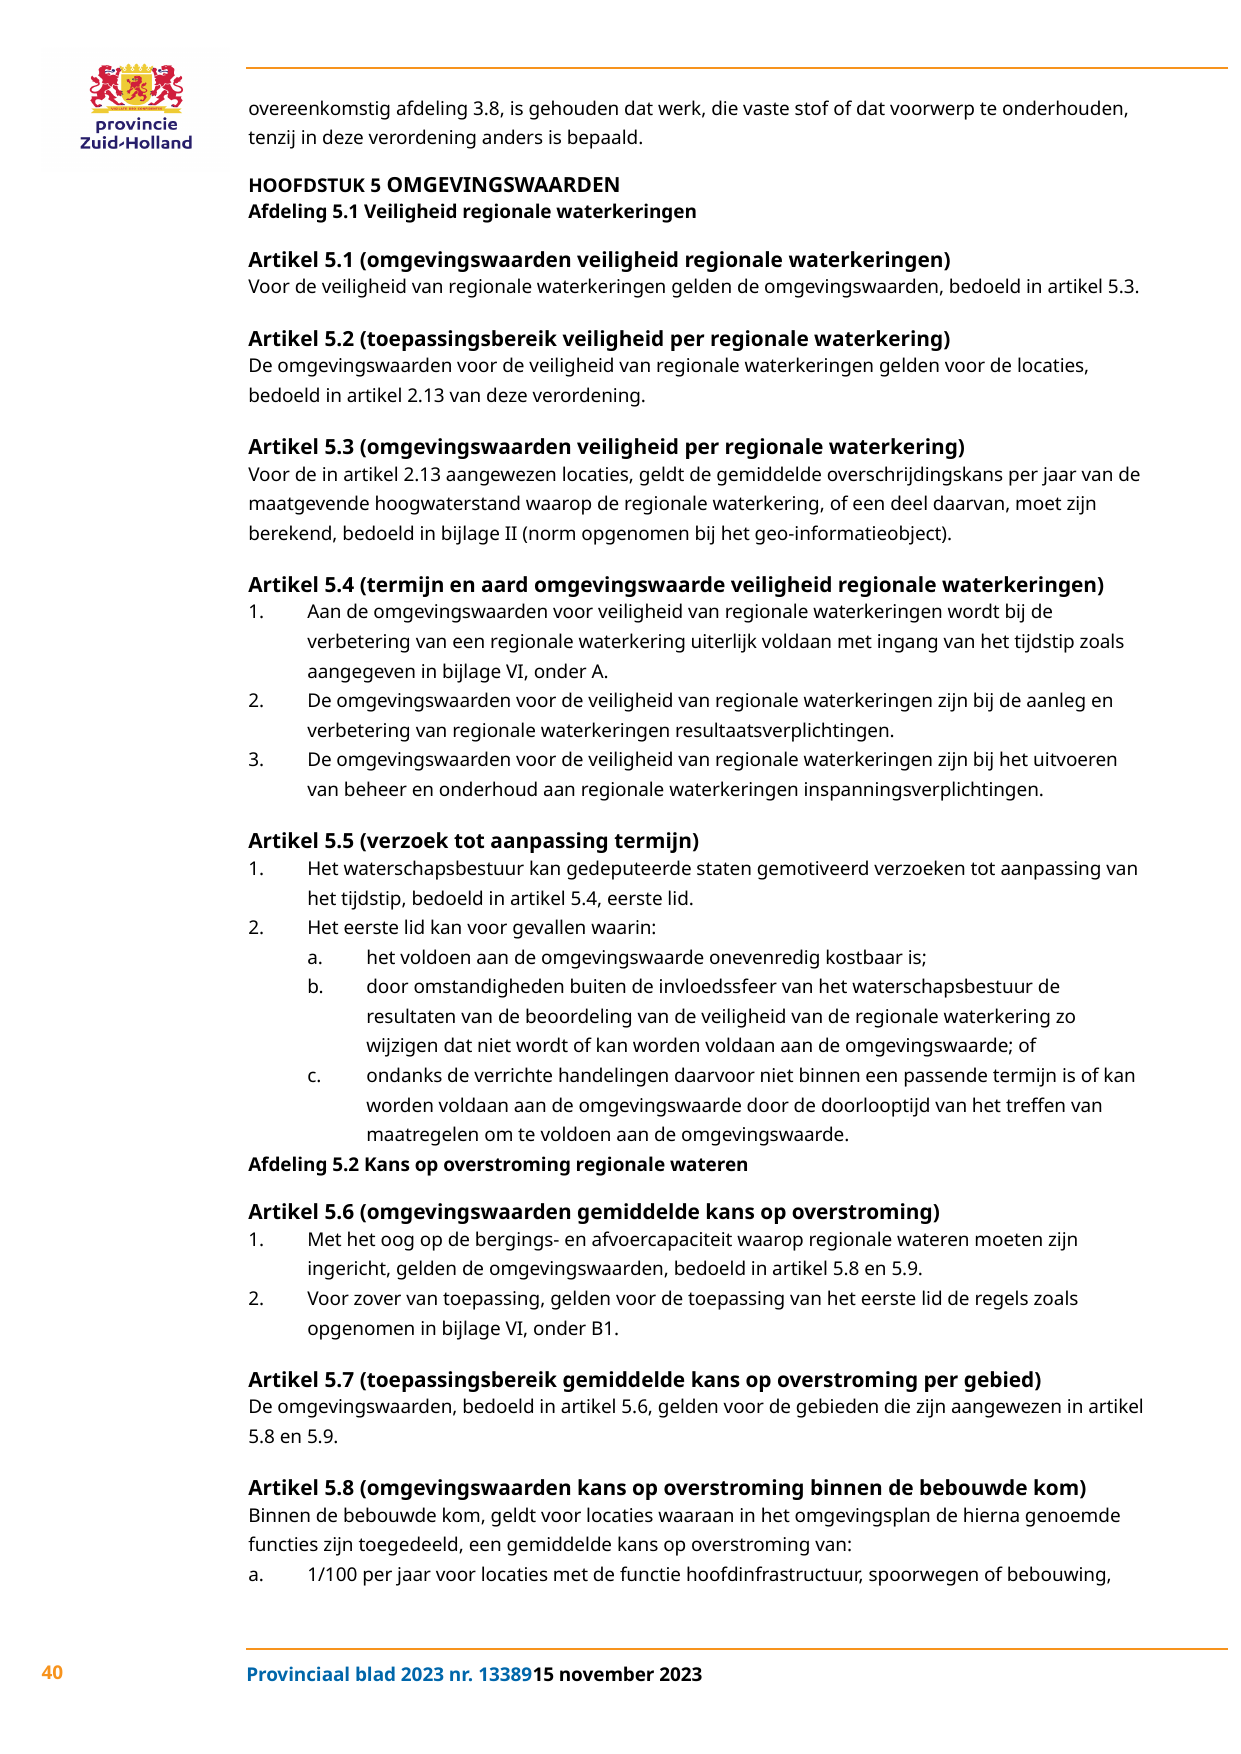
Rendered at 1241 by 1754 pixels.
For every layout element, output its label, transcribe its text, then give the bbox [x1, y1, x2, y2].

text Voor de veiligheid van regionale waterkeringen gelden de omgevingswaarden, bedoeld in artikel 5.3. [248, 273, 1152, 299]
text Artikel 5.3 (omgevingswaarden veiligheid per regionale waterkering) [248, 432, 1152, 461]
list De omgevingswaarden voor de veiligheid van regionale waterkeringen zijn bij de aanleg en verbetering van regionale waterkeringen resultaatsverplichtingen. [248, 687, 1152, 743]
text Afdeling 5.1 Veiligheid regionale waterkeringen [248, 198, 1152, 224]
list Met het oog op de bergings- en afvoercapaciteit waarop regionale wateren moeten zijn ingericht, gelden de omgevingswaarden, bedoeld in artikel 5.8 en 5.9. [248, 1226, 1152, 1281]
text Artikel 5.8 (omgevingswaarden kans op overstroming binnen de bebouwde kom) [248, 1473, 1152, 1502]
list Aan de omgevingswaarden voor veiligheid van regionale waterkeringen wordt bij de verbetering van een regionale waterkering uiterlijk voldaan met ingang van het tijdstip zoals aangegeven in bijlage VI, onder A. [248, 599, 1152, 684]
text Artikel 5.5 (verzoek tot aanpassing termijn) [248, 827, 1152, 855]
text De omgevingswaarden, bedoeld in artikel 5.6, gelden voor de gebieden die zijn aangewezen in artikel 5.8 en 5.9. [248, 1393, 1152, 1449]
text HOOFDSTUK 5 OMGEVINGSWAARDEN [248, 170, 1152, 198]
text Artikel 5.2 (toepassingsbereik veiligheid per regionale waterkering) [248, 324, 1152, 352]
list door omstandigheden buiten de invloedssfeer van het waterschapsbestuur de resultaten van de beoordeling van de veiligheid van de regionale waterkering zo wijzigen dat niet wordt of kan worden voldaan aan de omgevingswaarde; of [307, 973, 1152, 1058]
list ondanks de verrichte handelingen daarvoor niet binnen een passende termijn is of kan worden voldaan aan de omgevingswaarde door de doorlooptijd van het treffen van maatregelen om te voldoen aan de omgevingswaarde. [307, 1062, 1152, 1147]
text Artikel 5.6 (omgevingswaarden gemiddelde kans op overstroming) [248, 1197, 1152, 1226]
text Artikel 5.4 (termijn en aard omgevingswaarde veiligheid regionale waterkeringen) [248, 570, 1152, 599]
list Het waterschapsbestuur kan gedeputeerde staten gemotiveerd verzoeken tot aanpassing van het tijdstip, bedoeld in artikel 5.4, eerste lid. [248, 855, 1152, 910]
text overeenkomstig afdeling 3.8, is gehouden dat werk, die vaste stof of dat voorwerp te onderhouden, tenzij in deze verordening anders is bepaald. [248, 95, 1152, 150]
list Voor zover van toepassing, gelden voor de toepassing van het eerste lid de regels zoals opgenomen in bijlage VI, onder B1. [248, 1285, 1152, 1340]
text Voor de in artikel 2.13 aangewezen locaties, geldt de gemiddelde overschrijdingskans per jaar van de maatgevende hoogwaterstand waarop de regionale waterkering, of een deel daarvan, moet zijn berekend, bedoeld in bijlage II (norm opgenomen bij het geo-informatieobject). [248, 461, 1152, 546]
text De omgevingswaarden voor de veiligheid van regionale waterkeringen gelden voor de locaties, bedoeld in artikel 2.13 van deze verordening. [248, 352, 1152, 408]
text Artikel 5.7 (toepassingsbereik gemiddelde kans op overstroming per gebied) [248, 1365, 1152, 1393]
text Binnen de bebouwde kom, geldt voor locaties waaraan in het omgevingsplan de hierna genoemde functies zijn toegedeeld, een gemiddelde kans op overstroming van: [248, 1502, 1152, 1557]
list Het eerste lid kan voor gevallen waarin: [248, 914, 1152, 940]
list 1/100 per jaar voor locaties met de functie hoofdinfrastructuur, spoorwegen of bebouwing, [248, 1561, 1152, 1587]
text Artikel 5.1 (omgevingswaarden veiligheid regionale waterkeringen) [248, 245, 1152, 273]
text Afdeling 5.2 Kans op overstroming regionale wateren [248, 1151, 1152, 1177]
picture [41, 47, 231, 172]
list De omgevingswaarden voor de veiligheid van regionale waterkeringen zijn bij het uitvoeren van beheer en onderhoud aan regionale waterkeringen inspanningsverplichtingen. [248, 747, 1152, 802]
list het voldoen aan de omgevingswaarde onevenredig kostbaar is; [307, 944, 1152, 969]
